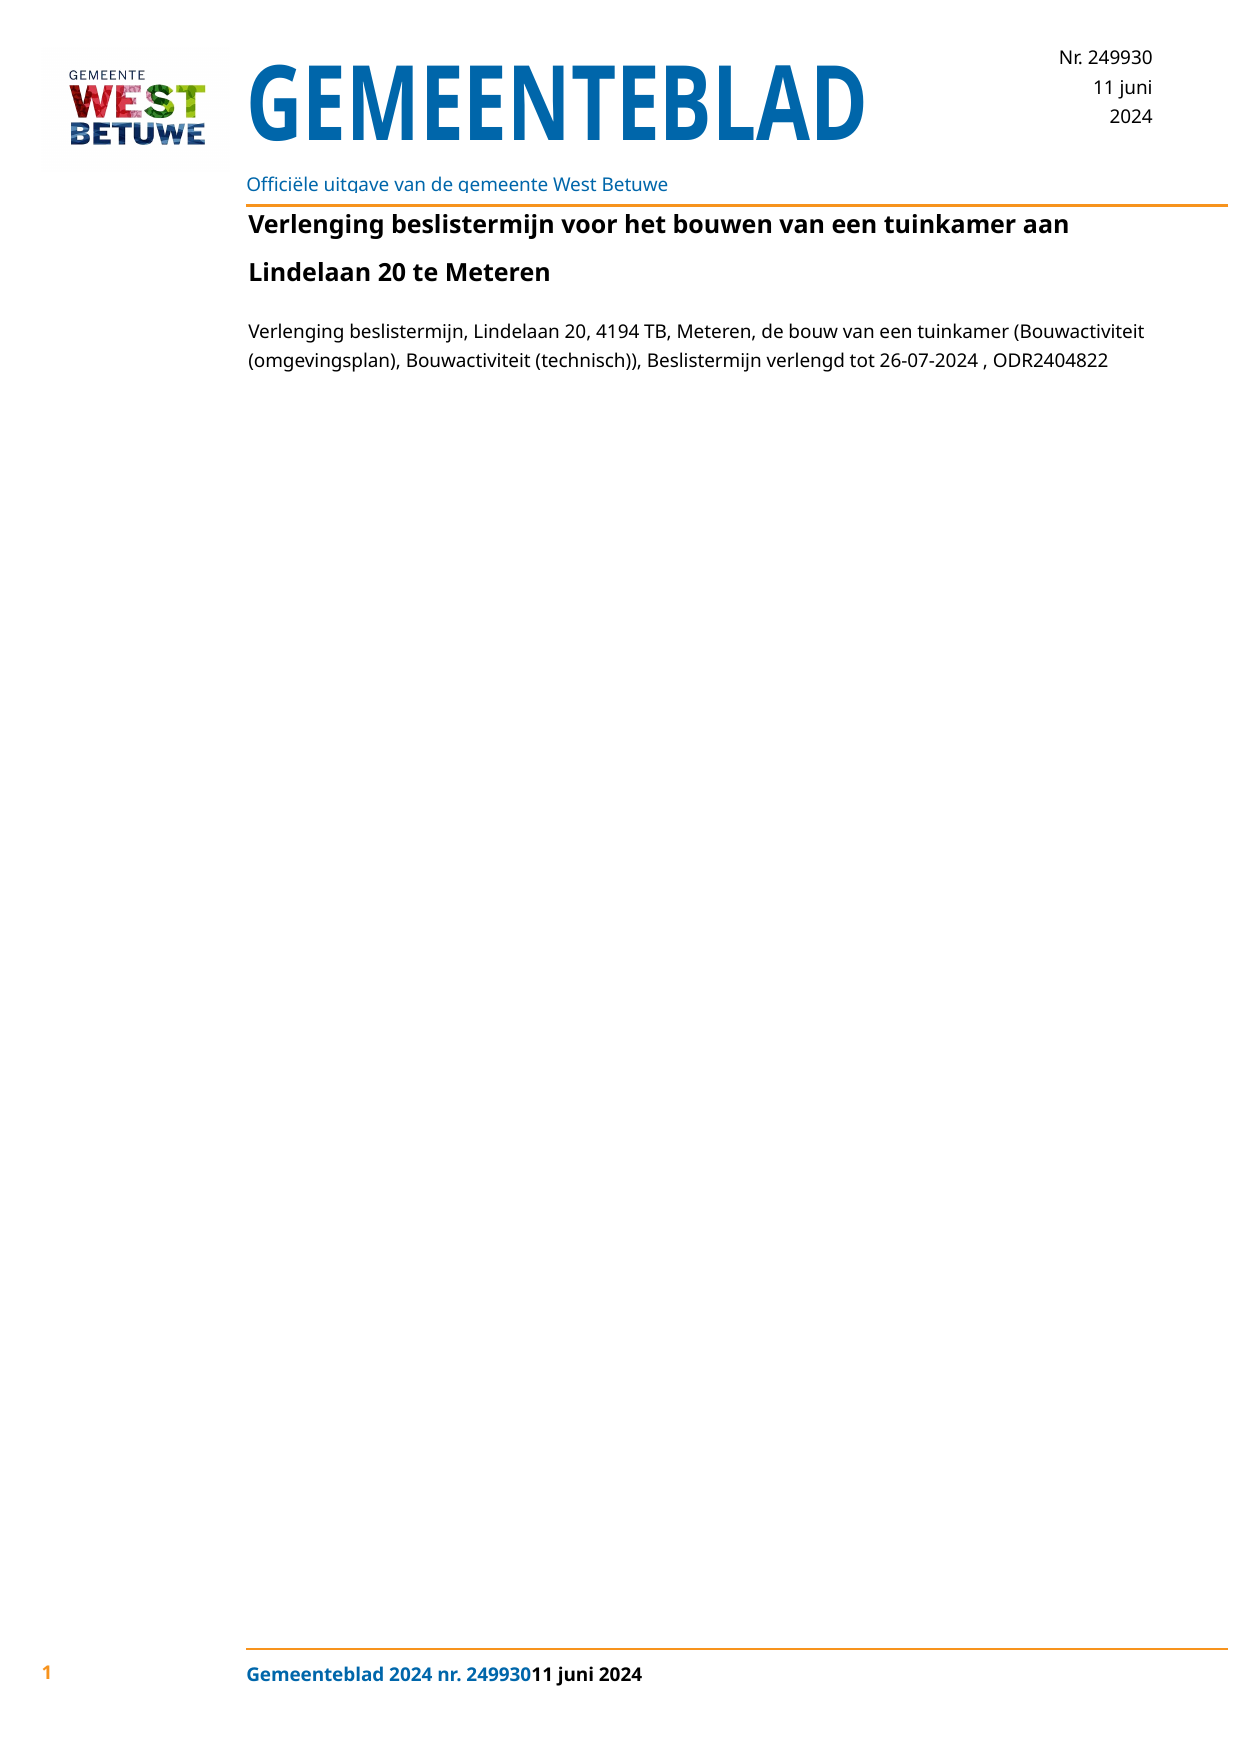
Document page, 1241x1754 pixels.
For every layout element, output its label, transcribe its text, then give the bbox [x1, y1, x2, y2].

picture [41, 47, 231, 172]
text Verlenging beslistermijn, Lindelaan 20, 4194 TB, Meteren, de bouw van een tuinkamer (Bouwactiviteit (omgevingsplan), Bouwactiviteit (technisch)), Beslistermijn verlengd tot 26-07-2024 , ODR2404822 [248, 318, 1152, 373]
text Verlenging beslistermijn voor het bouwen van een tuinkamer aan Lindelaan 20 te Meteren [248, 207, 1152, 288]
